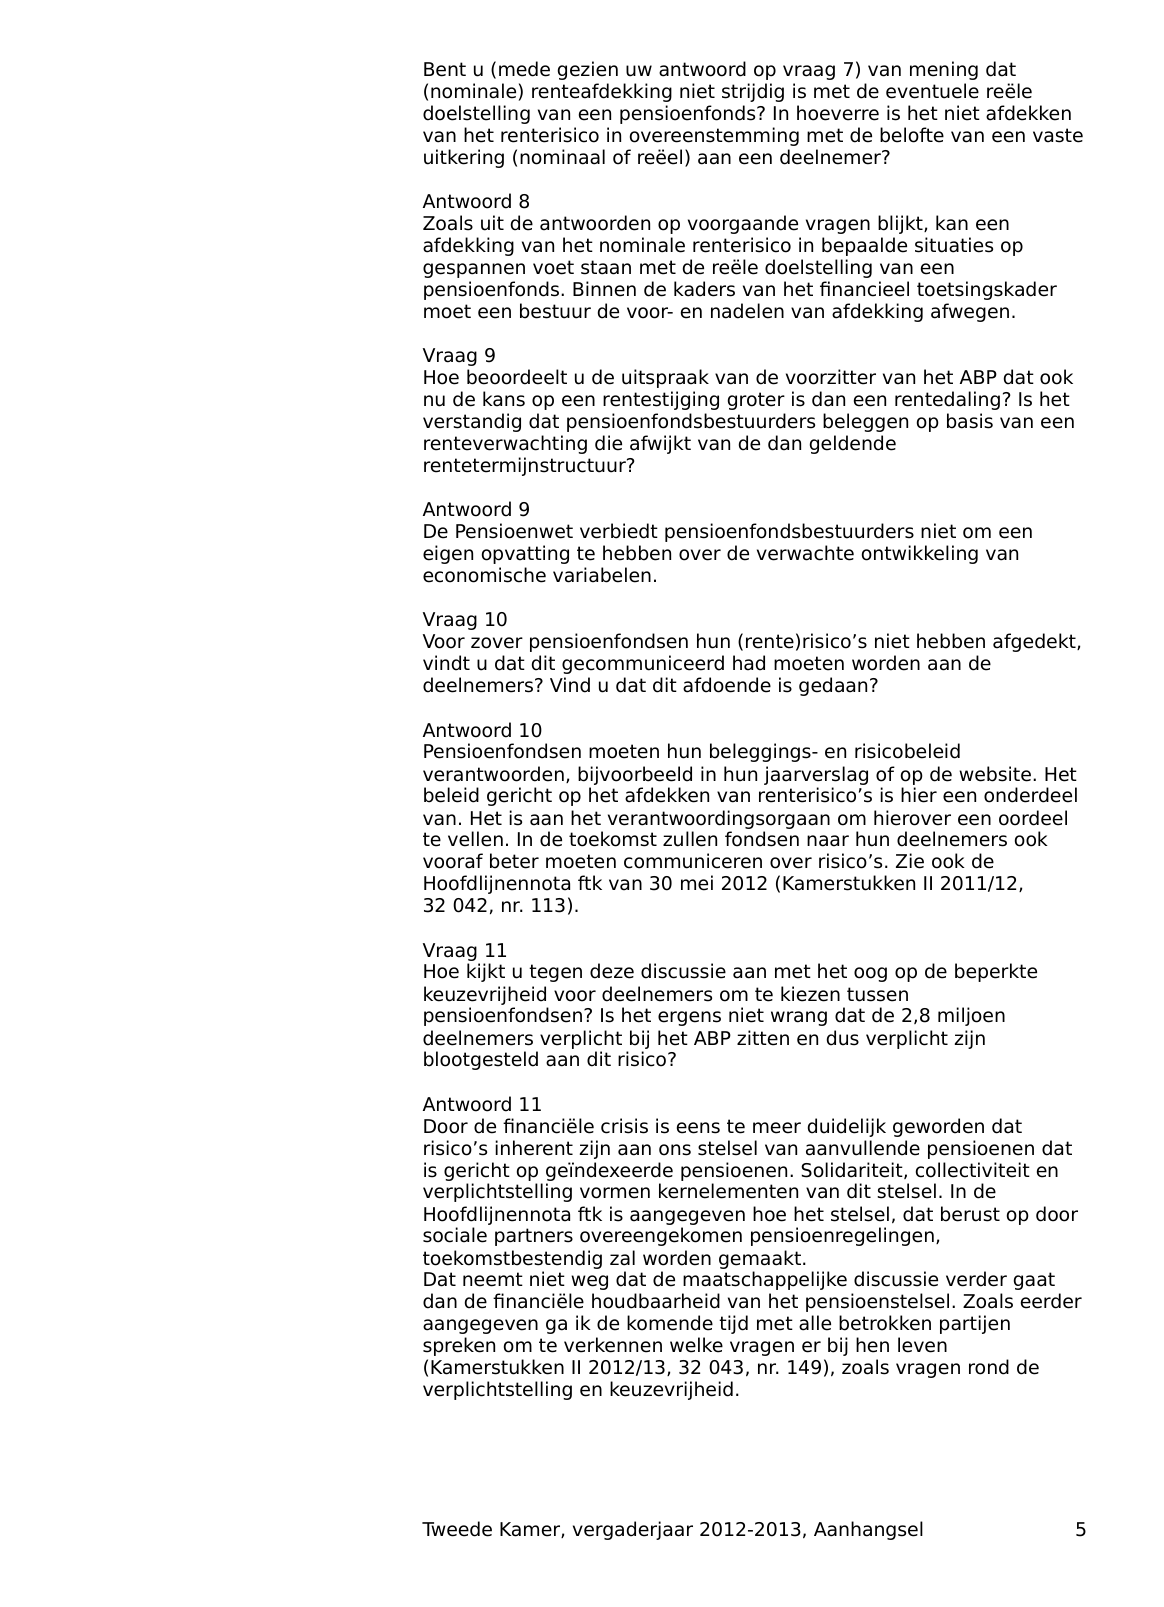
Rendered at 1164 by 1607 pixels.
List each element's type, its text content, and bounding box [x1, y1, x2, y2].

text Pensioenfondsen moeten hun beleggings- en risicobeleid verantwoorden, bijvoorbeeld in hun jaarverslag of op de website. Het beleid gericht op het afdekken van renterisico’s is hier een onderdeel van. Het is aan het verantwoordingsorgaan om hierover een oordeel te vellen. In de toekomst zullen fondsen naar hun deelnemers ook vooraf beter moeten communiceren over risico’s. Zie ook de Hoofdlijnennota ftk van 30 mei 2012 (Kamerstukken II 2011/12, 32 042, nr. 113). [422, 741, 1087, 917]
text Hoe beoordeelt u de uitspraak van de voorzitter van het ABP dat ook nu de kans op een rentestijging groter is dan een rentedaling? Is het verstandig dat pensioenfondsbestuurders beleggen op basis van een renteverwachting die afwijkt van de dan geldende rentetermijnstructuur? [422, 367, 1087, 477]
text Antwoord 9 [422, 499, 1087, 521]
text Voor zover pensioenfondsen hun (rente)risico’s niet hebben afgedekt, vindt u dat dit gecommuniceerd had moeten worden aan de deelnemers? Vind u dat dit afdoende is gedaan? [422, 631, 1087, 697]
text Bent u (mede gezien uw antwoord op vraag 7) van mening dat (nominale) renteafdekking niet strijdig is met de eventuele reële doelstelling van een pensioenfonds? In hoeverre is het niet afdekken van het renterisico in overeenstemming met de belofte van een vaste uitkering (nominaal of reëel) aan een deelnemer? [422, 59, 1087, 169]
text Antwoord 10 [422, 719, 1087, 741]
text Dat neemt niet weg dat de maatschappelijke discussie verder gaat dan de financiële houdbaarheid van het pensioenstelsel. Zoals eerder aangegeven ga ik de komende tijd met alle betrokken partijen spreken om te verkennen welke vragen er bij hen leven (Kamerstukken II 2012/13, 32 043, nr. 149), zoals vragen rond de verplichtstelling en keuzevrijheid. [422, 1269, 1087, 1401]
text Antwoord 8 [422, 191, 1087, 213]
text Vraag 9 [422, 345, 1087, 367]
text De Pensioenwet verbiedt pensioenfondsbestuurders niet om een eigen opvatting te hebben over de verwachte ontwikkeling van economische variabelen. [422, 521, 1087, 587]
text Door de financiële crisis is eens te meer duidelijk geworden dat risico’s inherent zijn aan ons stelsel van aanvullende pensioenen dat is gericht op geïndexeerde pensioenen. Solidariteit, collectiviteit en verplichtstelling vormen kernelementen van dit stelsel. In de Hoofdlijnennota ftk is aangegeven hoe het stelsel, dat berust op door sociale partners overeengekomen pensioenregelingen, toekomstbestendig zal worden gemaakt. [422, 1116, 1087, 1269]
text Hoe kijkt u tegen deze discussie aan met het oog op de beperkte keuzevrijheid voor deelnemers om te kiezen tussen pensioenfondsen? Is het ergens niet wrang dat de 2,8 miljoen deelnemers verplicht bij het ABP zitten en dus verplicht zijn blootgesteld aan dit risico? [422, 961, 1087, 1071]
text Zoals uit de antwoorden op voorgaande vragen blijkt, kan een afdekking van het nominale renterisico in bepaalde situaties op gespannen voet staan met de reële doelstelling van een pensioenfonds. Binnen de kaders van het financieel toetsingskader moet een bestuur de voor- en nadelen van afdekking afwegen. [422, 213, 1087, 323]
text Vraag 10 [422, 609, 1087, 631]
text Antwoord 11 [422, 1093, 1087, 1116]
text Vraag 11 [422, 939, 1087, 961]
